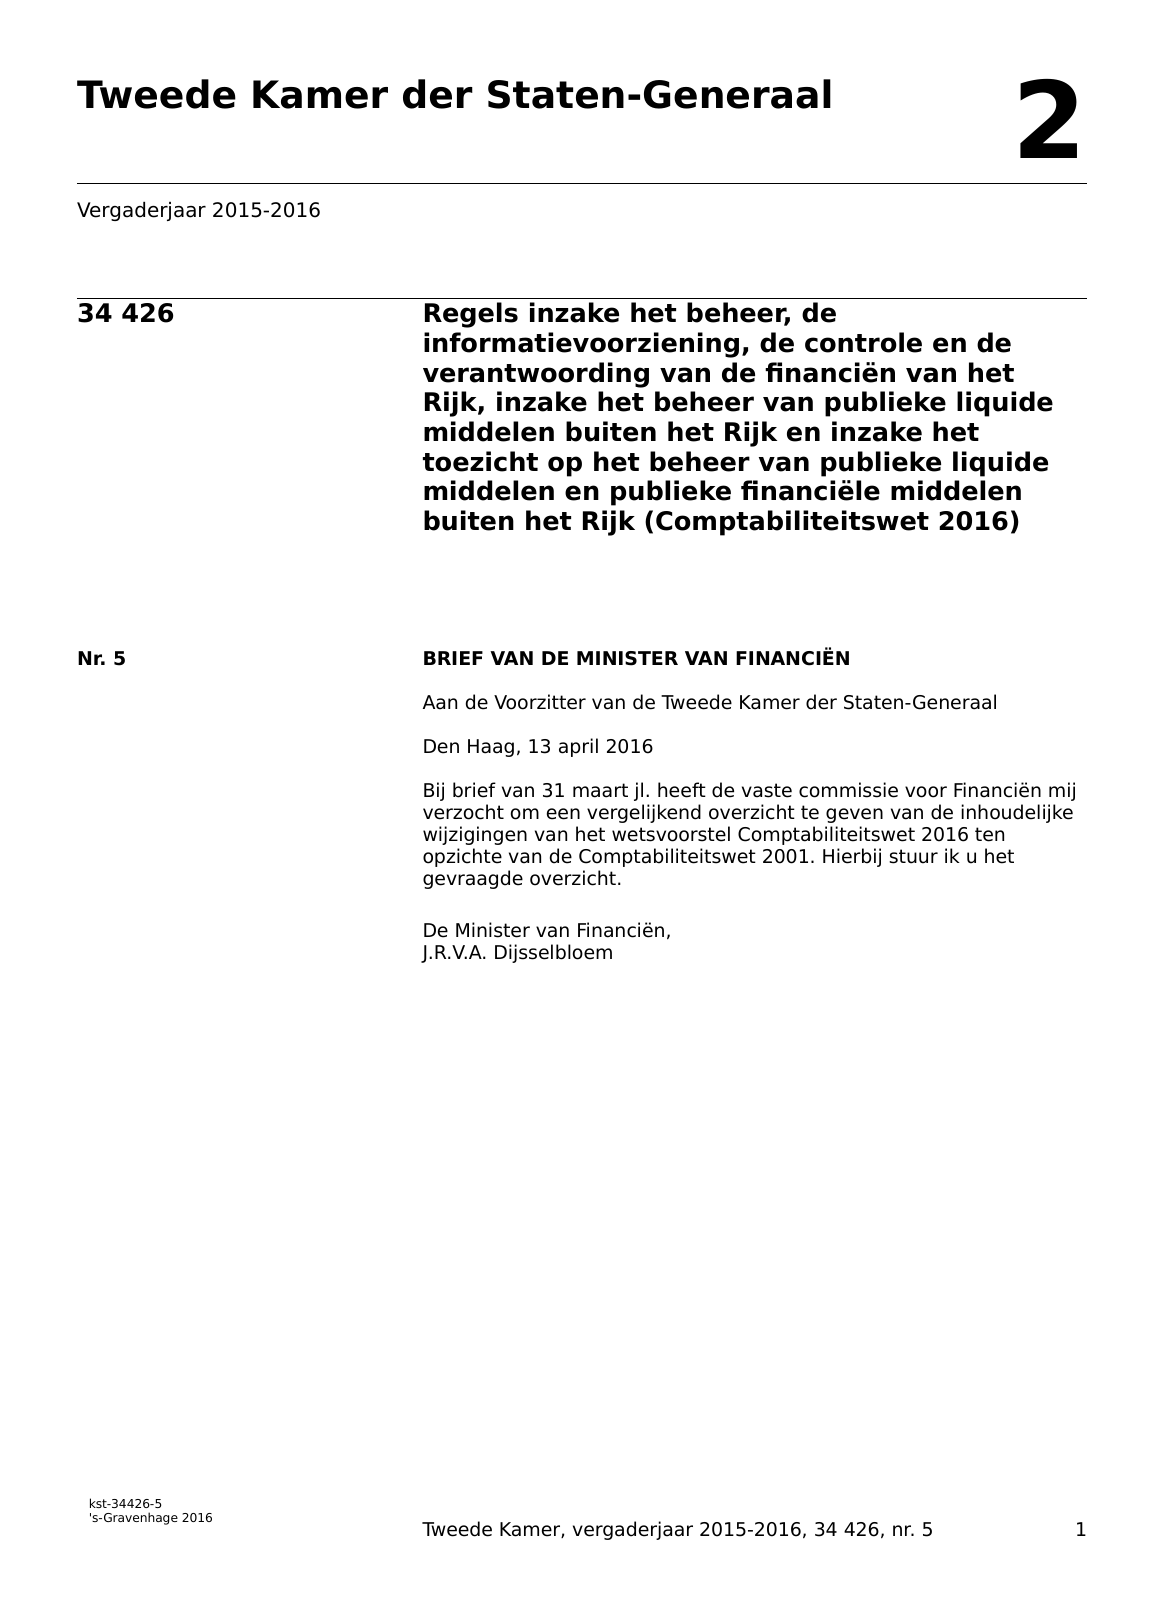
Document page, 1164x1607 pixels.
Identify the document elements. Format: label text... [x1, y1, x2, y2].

subtitle Nr. 5 BRIEF VAN DE MINISTER VAN FINANCIËN [77, 647, 1087, 669]
text 's-Gravenhage 2016 [88, 1511, 323, 1525]
text Aan de Voorzitter van de Tweede Kamer der Staten-Generaal [422, 692, 1087, 714]
text Bij brief van 31 maart jl. heeft de vaste commissie voor Financiën mij verzocht om een vergelijkend overzicht te geven van de inhoudelijke wijzigingen van het wetsvoorstel Comptabiliteitswet 2016 ten opzichte van de Comptabiliteitswet 2001. Hierbij stuur ik u het gevraagde overzicht. [422, 780, 1087, 890]
subtitle 34 426 Regels inzake het beheer, de informatievoorziening, de controle en de verantwoording van de financiën van het Rijk, inzake het beheer van publieke liquide middelen buiten het Rijk en inzake het toezicht op het beheer van publieke liquide middelen en publieke financiële middelen buiten het Rijk (Comptabiliteitswet 2016) [77, 299, 1087, 536]
table_header Tweede Kamer der Staten-Generaal [77, 59, 886, 183]
table_header 2 [886, 59, 1087, 183]
table_cell Vergaderjaar 2015-2016 [77, 184, 1087, 298]
text De Minister van Financiën, J.R.V.A. Dijsselbloem [422, 920, 1087, 964]
text Den Haag, 13 april 2016 [422, 736, 1087, 758]
text kst-34426-5 [88, 1497, 323, 1511]
